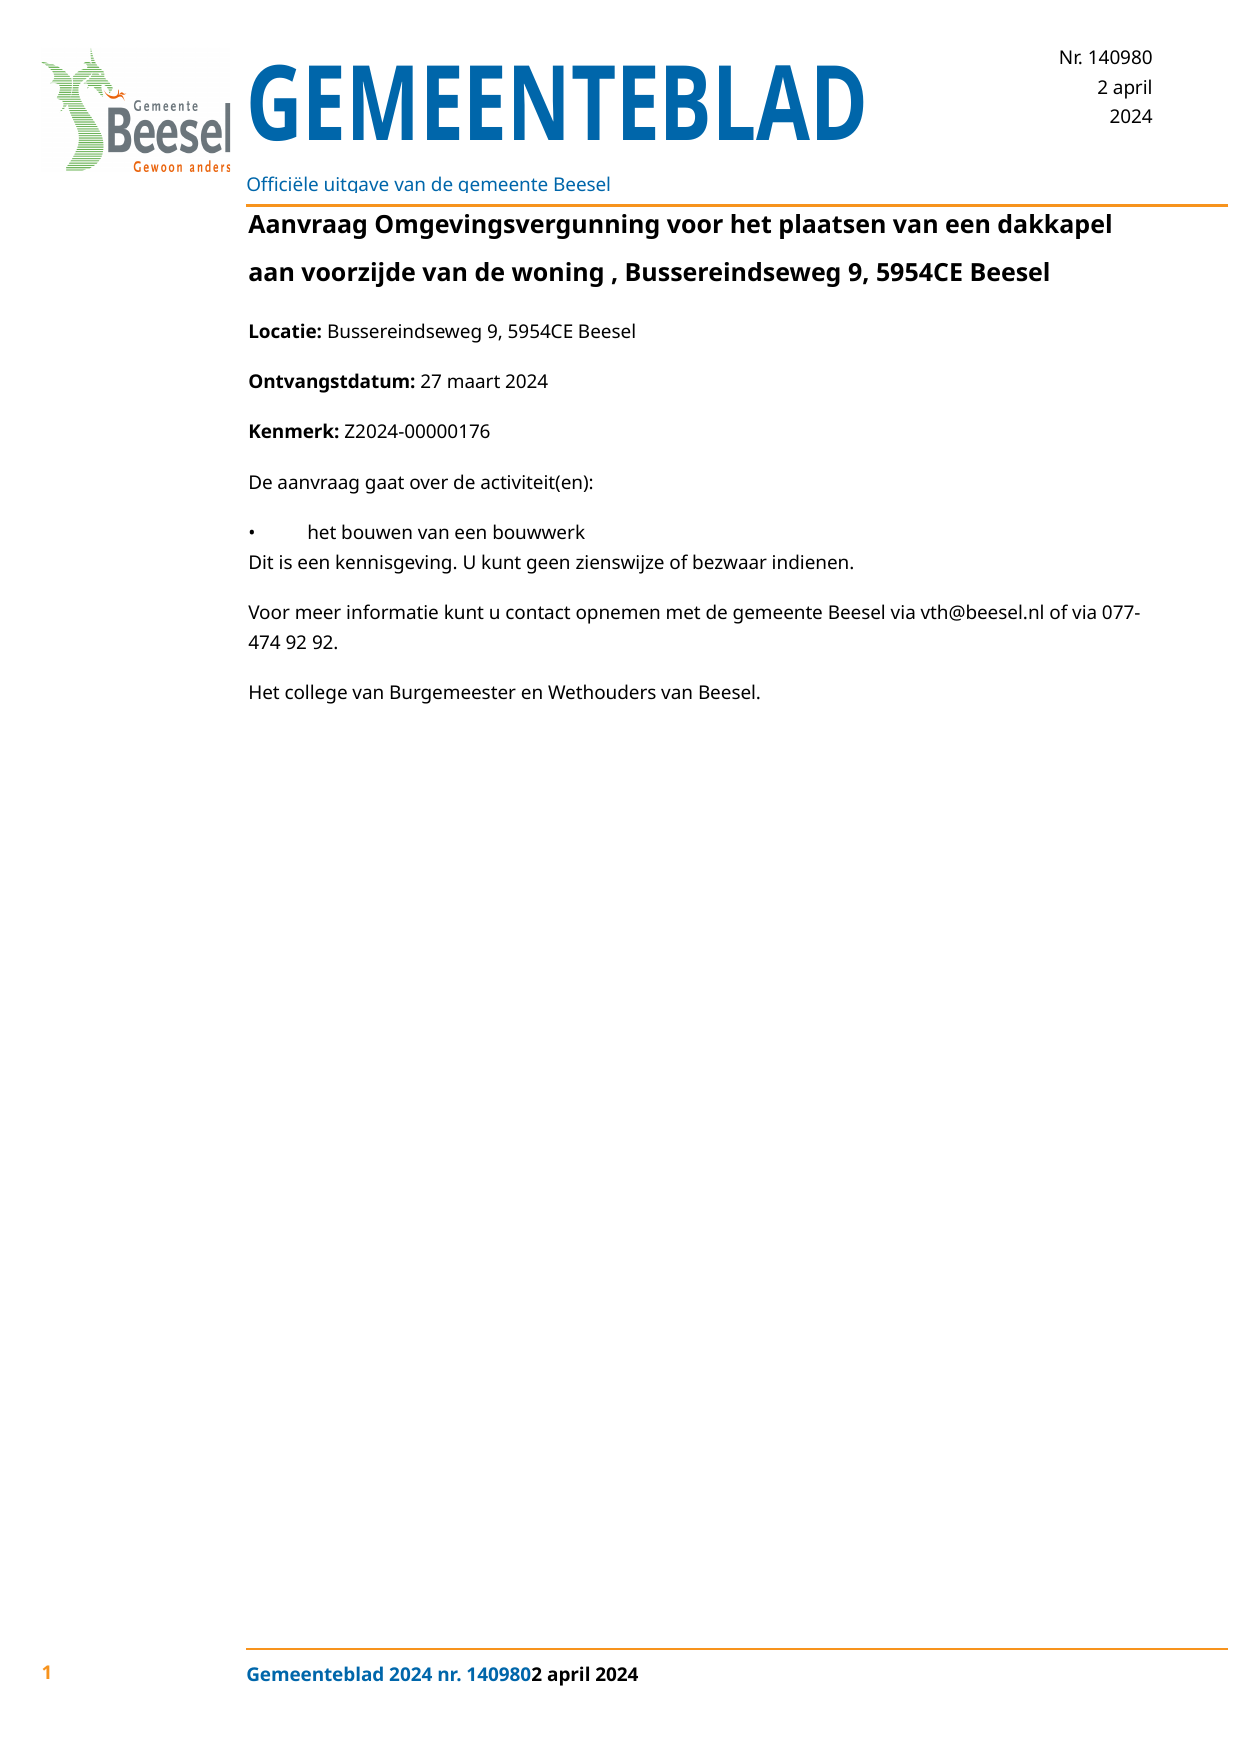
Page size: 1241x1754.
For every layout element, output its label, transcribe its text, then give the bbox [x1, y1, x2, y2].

text Het college van Burgemeester en Wethouders van Beesel. [248, 679, 1152, 705]
text Ontvangstdatum: 27 maart 2024 [248, 368, 1152, 394]
picture [41, 47, 231, 172]
text Kenmerk: Z2024-00000176 [248, 419, 1152, 444]
text Locatie: Bussereindseweg 9, 5954CE Beesel [248, 318, 1152, 344]
text Dit is een kennisgeving. U kunt geen zienswijze of bezwaar indienen. [248, 549, 1152, 575]
text De aanvraag gaat over de activiteit(en): [248, 469, 1152, 495]
list het bouwen van een bouwwerk [248, 519, 1152, 545]
text Aanvraag Omgevingsvergunning voor het plaatsen van een dakkapel aan voorzijde van de woning , Bussereindseweg 9, 5954CE Beesel [248, 207, 1152, 288]
text Voor meer informatie kunt u contact opnemen met de gemeente Beesel via vth@beesel.nl of via 077-474 92 92. [248, 599, 1152, 655]
